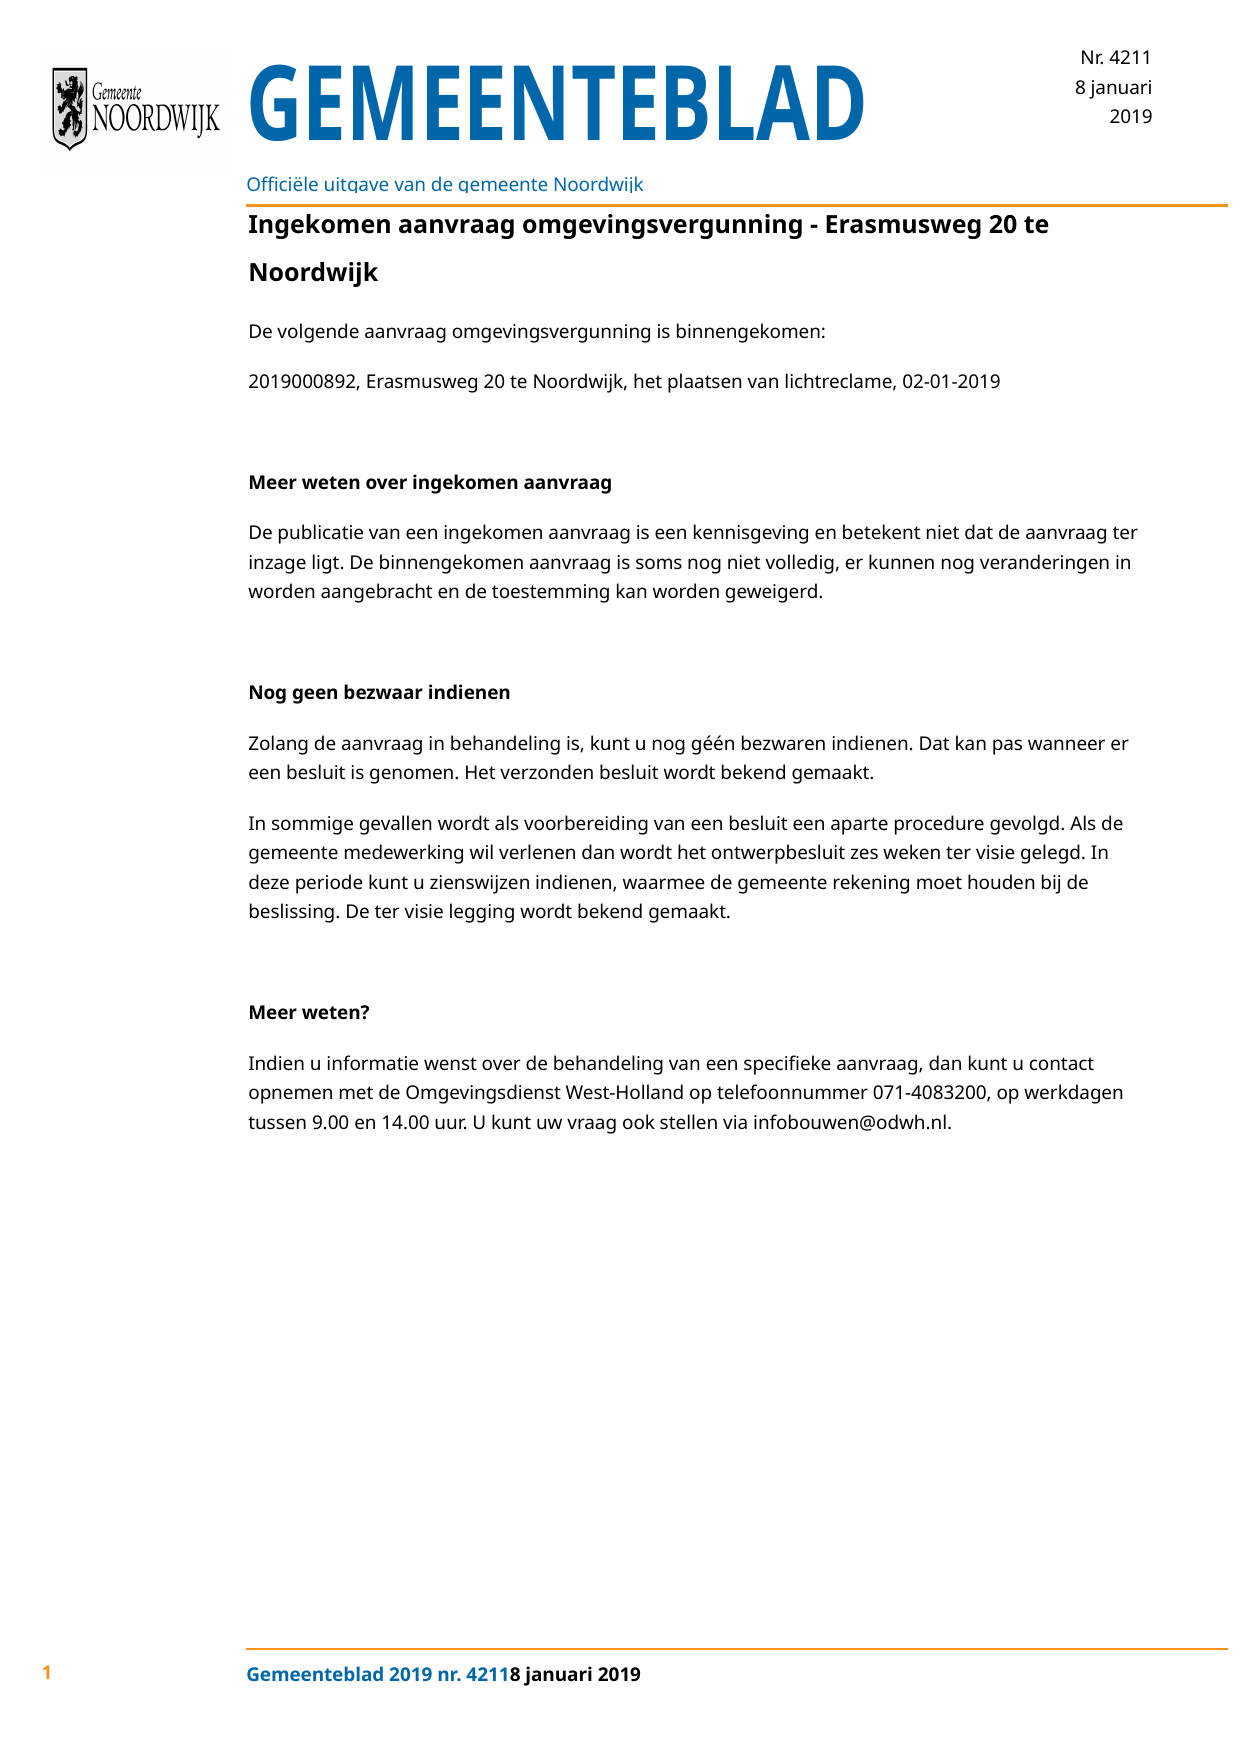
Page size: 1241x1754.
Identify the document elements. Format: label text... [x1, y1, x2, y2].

text Meer weten? [248, 999, 1152, 1025]
text Meer weten over ingekomen aanvraag [248, 469, 1152, 495]
text Nog geen bezwaar indienen [248, 679, 1152, 705]
text Indien u informatie wenst over de behandeling van een specifieke aanvraag, dan kunt u contact opnemen met de Omgevingsdienst West-Holland op telefoonnummer 071-4083200, op werkdagen tussen 9.00 en 14.00 uur. U kunt uw vraag ook stellen via infobouwen@odwh.nl. [248, 1050, 1152, 1135]
text Zolang de aanvraag in behandeling is, kunt u nog géén bezwaren indienen. Dat kan pas wanneer er een besluit is genomen. Het verzonden besluit wordt bekend gemaakt. [248, 730, 1152, 785]
text De volgende aanvraag omgevingsvergunning is binnengekomen: [248, 318, 1152, 344]
text De publicatie van een ingekomen aanvraag is een kennisgeving en betekent niet dat de aanvraag ter inzage ligt. De binnengekomen aanvraag is soms nog niet volledig, er kunnen nog veranderingen in worden aangebracht en de toestemming kan worden geweigerd. [248, 519, 1152, 604]
text 2019000892, Erasmusweg 20 te Noordwijk, het plaatsen van lichtreclame, 02-01-2019 [248, 368, 1152, 394]
picture [41, 47, 231, 172]
text Ingekomen aanvraag omgevingsvergunning - Erasmusweg 20 te Noordwijk [248, 207, 1152, 288]
text In sommige gevallen wordt als voorbereiding van een besluit een aparte procedure gevolgd. Als de gemeente medewerking wil verlenen dan wordt het ontwerpbesluit zes weken ter visie gelegd. In deze periode kunt u zienswijzen indienen, waarmee de gemeente rekening moet houden bij de beslissing. De ter visie legging wordt bekend gemaakt. [248, 810, 1152, 924]
